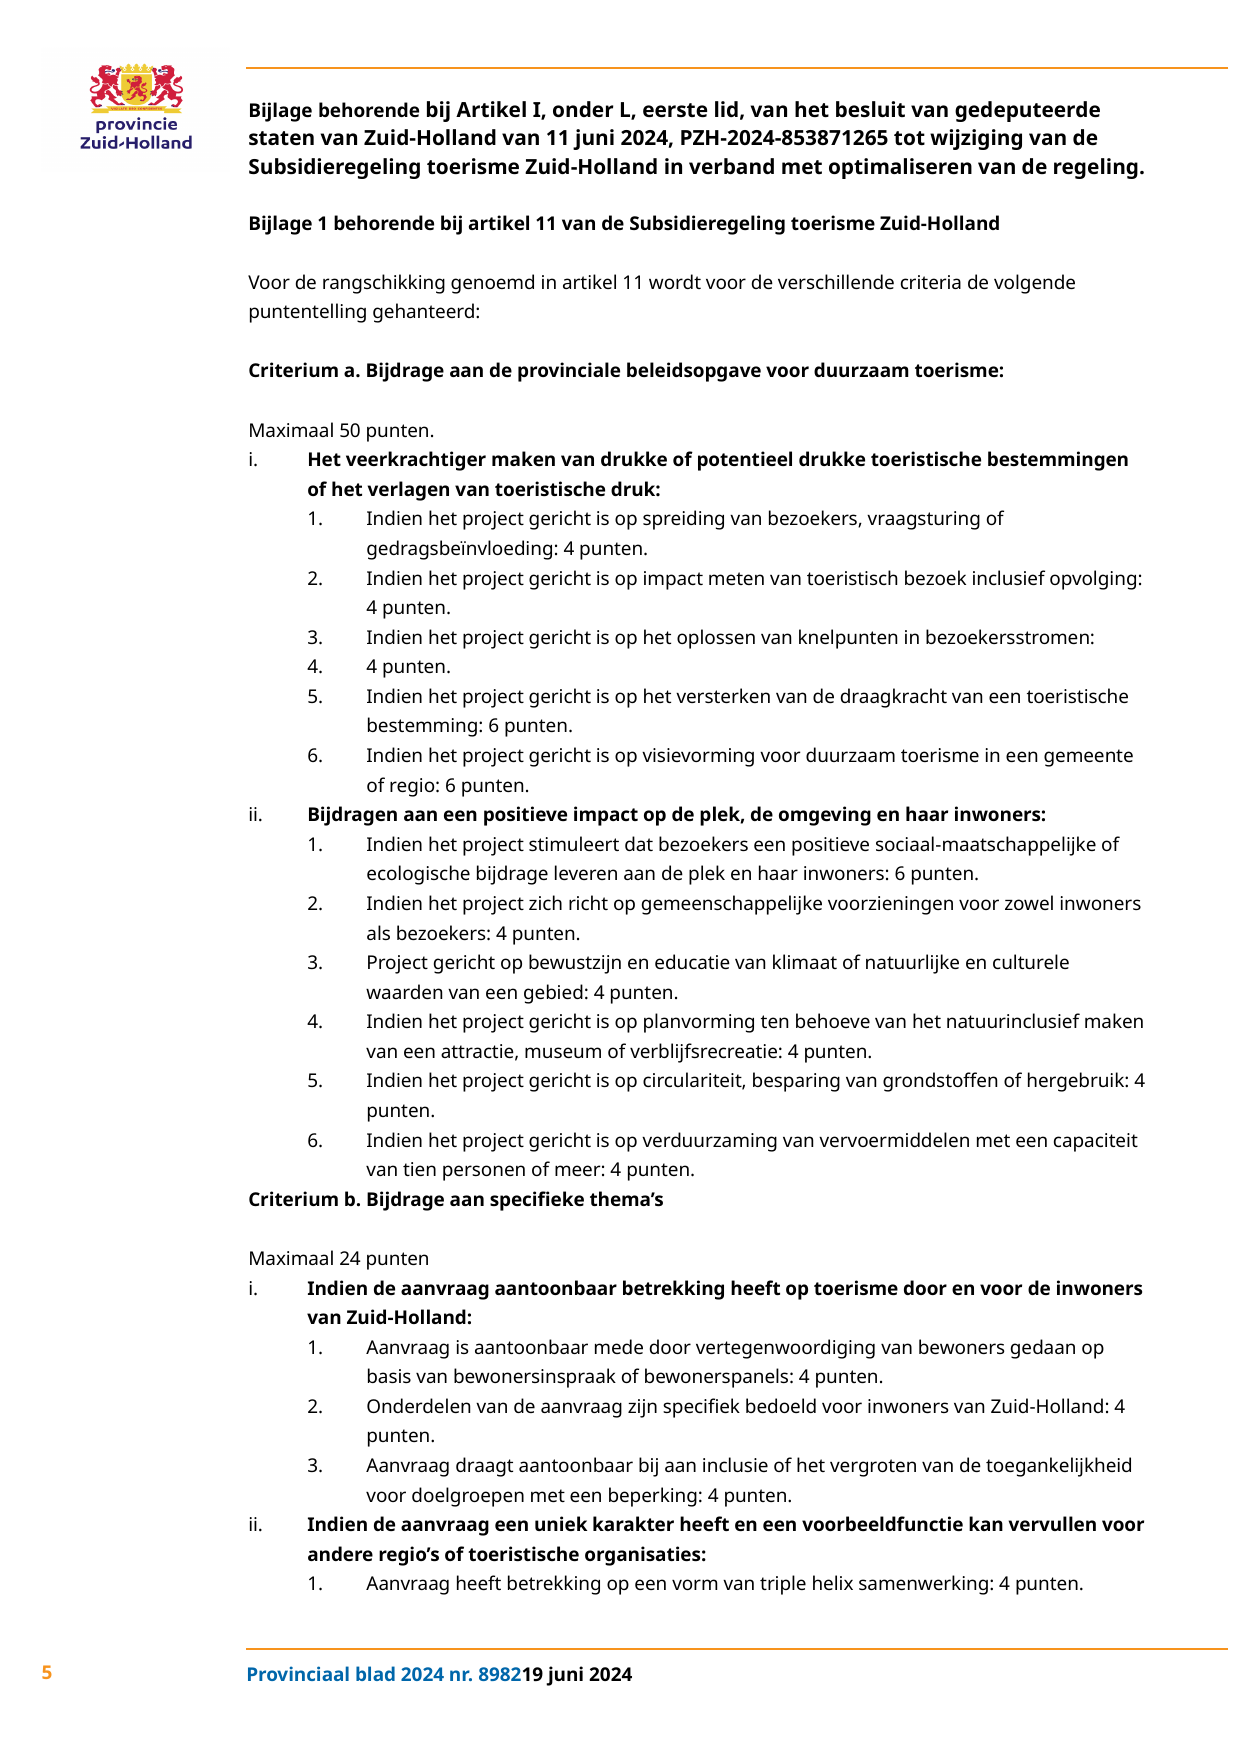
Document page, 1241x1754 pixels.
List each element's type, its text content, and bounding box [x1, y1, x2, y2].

list Indien het project zich richt op gemeenschappelijke voorzieningen voor zowel inwoners als bezoekers: 4 punten. [307, 890, 1152, 946]
text Maximaal 50 punten. [248, 417, 1152, 443]
list Bijdragen aan een positieve impact op de plek, de omgeving en haar inwoners: [248, 801, 1152, 827]
list Indien het project gericht is op planvorming ten behoeve van het natuurinclusief maken van een attractie, museum of verblijfsrecreatie: 4 punten. [307, 1008, 1152, 1064]
list Aanvraag heeft betrekking op een vorm van triple helix samenwerking: 4 punten. [307, 1571, 1152, 1596]
list Indien het project gericht is op het oplossen van knelpunten in bezoekersstromen: [307, 624, 1152, 650]
list Onderdelen van de aanvraag zijn specifiek bedoeld voor inwoners van Zuid-Holland: 4 punten. [307, 1393, 1152, 1448]
list Project gericht op bewustzijn en educatie van klimaat of natuurlijke en culturele waarden van een gebied: 4 punten. [307, 949, 1152, 1005]
list Indien het project gericht is op visievorming voor duurzaam toerisme in een gemeente of regio: 6 punten. [307, 742, 1152, 798]
list Indien de aanvraag een uniek karakter heeft en een voorbeeldfunctie kan vervullen voor andere regio’s of toeristische organisaties: [248, 1511, 1152, 1567]
list Indien de aanvraag aantoonbaar betrekking heeft op toerisme door en voor de inwoners van Zuid-Holland: [248, 1275, 1152, 1330]
text Maximaal 24 punten [248, 1245, 1152, 1271]
list Indien het project gericht is op impact meten van toeristisch bezoek inclusief opvolging: 4 punten. [307, 565, 1152, 620]
list 4 punten. [307, 653, 1152, 679]
list Indien het project gericht is op spreiding van bezoekers, vraagsturing of gedragsbeïnvloeding: 4 punten. [307, 506, 1152, 561]
list Indien het project gericht is op verduurzaming van vervoermiddelen met een capaciteit van tien personen of meer: 4 punten. [307, 1127, 1152, 1182]
list Indien het project stimuleert dat bezoekers een positieve sociaal-maatschappelijke of ecologische bijdrage leveren aan de plek en haar inwoners: 6 punten. [307, 831, 1152, 886]
list Aanvraag draagt aantoonbaar bij aan inclusie of het vergroten van de toegankelijkheid voor doelgroepen met een beperking: 4 punten. [307, 1452, 1152, 1508]
text Criterium b. Bijdrage aan specifieke thema’s [248, 1186, 1152, 1212]
text Criterium a. Bijdrage aan de provinciale beleidsopgave voor duurzaam toerisme: [248, 358, 1152, 383]
text Bijlage behorende bij Artikel I, onder L, eerste lid, van het besluit van gedeputeerde staten van Zuid-Holland van 11 juni 2024, PZH-2024-853871265 tot wijziging van de Subsidieregeling toerisme Zuid-Holland in verband met optimaliseren van de regeling. [248, 95, 1152, 180]
picture [41, 47, 231, 172]
text Bijlage 1 behorende bij artikel 11 van de Subsidieregeling toerisme Zuid-Holland [248, 210, 1152, 236]
list Indien het project gericht is op circulariteit, besparing van grondstoffen of hergebruik: 4 punten. [307, 1068, 1152, 1123]
list Indien het project gericht is op het versterken van de draagkracht van een toeristische bestemming: 6 punten. [307, 683, 1152, 738]
list Aanvraag is aantoonbaar mede door vertegenwoordiging van bewoners gedaan op basis van bewonersinspraak of bewonerspanels: 4 punten. [307, 1334, 1152, 1389]
list Het veerkrachtiger maken van drukke of potentieel drukke toeristische bestemmingen of het verlagen van toeristische druk: [248, 446, 1152, 502]
text Voor de rangschikking genoemd in artikel 11 wordt voor de verschillende criteria de volgende puntentelling gehanteerd: [248, 269, 1152, 324]
